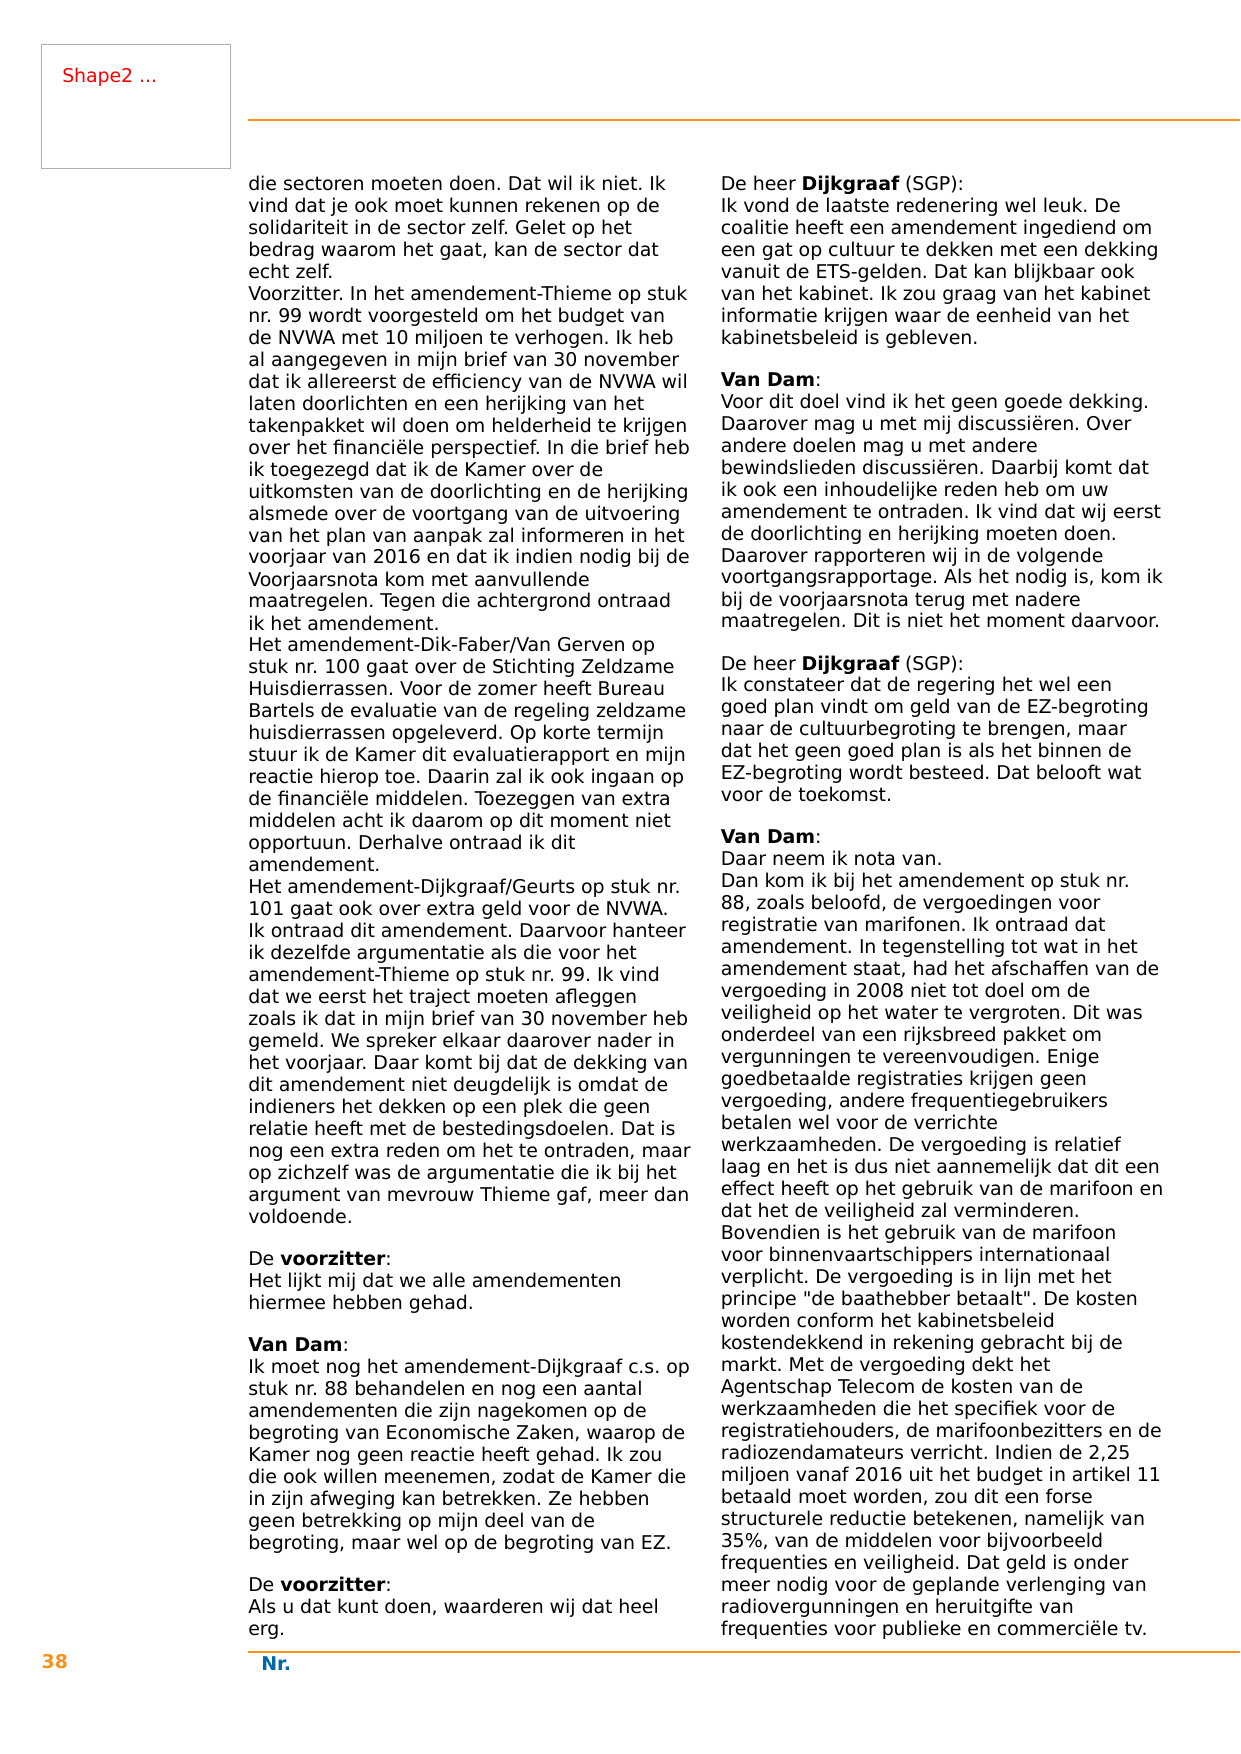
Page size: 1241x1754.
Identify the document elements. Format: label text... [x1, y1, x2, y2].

text die sectoren moeten doen. Dat wil ik niet. Ik vind dat je ook moet kunnen rekenen op de solidariteit in de sector zelf. Gelet op het bedrag waarom het gaat, kan de sector dat echt zelf. [248, 173, 691, 283]
text Daar neem ik nota van. [721, 848, 1163, 870]
text Van Dam: [721, 369, 1163, 391]
text Van Dam: [721, 826, 1163, 848]
text Ik constateer dat de regering het wel een goed plan vindt om geld van de EZ-begroting naar de cultuurbegroting te brengen, maar dat het geen goed plan is als het binnen de EZ-begroting wordt besteed. Dat belooft wat voor de toekomst. [721, 674, 1163, 806]
text Voorzitter. In het amendement-Thieme op stuk nr. 99 wordt voorgesteld om het budget van de NVWA met 10 miljoen te verhogen. Ik heb al aangegeven in mijn brief van 30 november dat ik allereerst de efficiency van de NVWA wil laten doorlichten en een herijking van het takenpakket wil doen om helderheid te krijgen over het financiële perspectief. In die brief heb ik toegezegd dat ik de Kamer over de uitkomsten van de doorlichting en de herijking alsmede over de voortgang van de uitvoering van het plan van aanpak zal informeren in het voorjaar van 2016 en dat ik indien nodig bij de Voorjaarsnota kom met aanvullende maatregelen. Tegen die achtergrond ontraad ik het amendement. [248, 283, 691, 634]
text Ik vond de laatste redenering wel leuk. De coalitie heeft een amendement ingediend om een gat op cultuur te dekken met een dekking vanuit de ETS-gelden. Dat kan blijkbaar ook van het kabinet. Ik zou graag van het kabinet informatie krijgen waar de eenheid van het kabinetsbeleid is gebleven. [721, 195, 1163, 349]
text Ik moet nog het amendement-Dijkgraaf c.s. op stuk nr. 88 behandelen en nog een aantal amendementen die zijn nagekomen op de begroting van Economische Zaken, waarop de Kamer nog geen reactie heeft gehad. Ik zou die ook willen meenemen, zodat de Kamer die in zijn afweging kan betrekken. Ze hebben geen betrekking op mijn deel van de begroting, maar wel op de begroting van EZ. [248, 1356, 691, 1553]
text De voorzitter: [248, 1573, 691, 1596]
text Als u dat kunt doen, waarderen wij dat heel erg. [248, 1596, 691, 1639]
text Het lijkt mij dat we alle amendementen hiermee hebben gehad. [248, 1270, 691, 1314]
text De heer Dijkgraaf (SGP): [721, 173, 1163, 195]
text Van Dam: [248, 1334, 691, 1356]
text Het amendement-Dijkgraaf/Geurts op stuk nr. 101 gaat ook over extra geld voor de NVWA. Ik ontraad dit amendement. Daarvoor hanteer ik dezelfde argumentatie als die voor het amendement-Thieme op stuk nr. 99. Ik vind dat we eerst het traject moeten afleggen zoals ik dat in mijn brief van 30 november heb gemeld. We spreker elkaar daarover nader in het voorjaar. Daar komt bij dat de dekking van dit amendement niet deugdelijk is omdat de indieners het dekken op een plek die geen relatie heeft met de bestedingsdoelen. Dat is nog een extra reden om het te ontraden, maar op zichzelf was de argumentatie die ik bij het argument van mevrouw Thieme gaf, meer dan voldoende. [248, 876, 691, 1228]
text Voor dit doel vind ik het geen goede dekking. Daarover mag u met mij discussiëren. Over andere doelen mag u met andere bewindslieden discussiëren. Daarbij komt dat ik ook een inhoudelijke reden heb om uw amendement te ontraden. Ik vind dat wij eerst de doorlichting en herijking moeten doen. Daarover rapporteren wij in de volgende voortgangsrapportage. Als het nodig is, kom ik bij de voorjaarsnota terug met nadere maatregelen. Dit is niet het moment daarvoor. [721, 391, 1163, 632]
text De heer Dijkgraaf (SGP): [721, 652, 1163, 674]
text Dan kom ik bij het amendement op stuk nr. 88, zoals beloofd, de vergoedingen voor registratie van marifonen. Ik ontraad dat amendement. In tegenstelling tot wat in het amendement staat, had het afschaffen van de vergoeding in 2008 niet tot doel om de veiligheid op het water te vergroten. Dit was onderdeel van een rijksbreed pakket om vergunningen te vereenvoudigen. Enige goedbetaalde registraties krijgen geen vergoeding, andere frequentiegebruikers betalen wel voor de verrichte werkzaamheden. De vergoeding is relatief laag en het is dus niet aannemelijk dat dit een effect heeft op het gebruik van de marifoon en dat het de veiligheid zal verminderen. Bovendien is het gebruik van de marifoon voor binnenvaartschippers internationaal verplicht. De vergoeding is in lijn met het principe "de baathebber betaalt". De kosten worden conform het kabinetsbeleid kostendekkend in rekening gebracht bij de markt. Met de vergoeding dekt het Agentschap Telecom de kosten van de werkzaamheden die het specifiek voor de registratiehouders, de marifoonbezitters en de radiozendamateurs verricht. Indien de 2,25 miljoen vanaf 2016 uit het budget in artikel 11 betaald moet worden, zou dit een forse structurele reductie betekenen, namelijk van 35%, van de middelen voor bijvoorbeeld frequenties en veiligheid. Dat geld is onder meer nodig voor de geplande verlenging van radiovergunningen en heruitgifte van frequenties voor publieke en commerciële tv. [721, 870, 1163, 1639]
text De voorzitter: [248, 1248, 691, 1270]
text Het amendement-Dik-Faber/Van Gerven op stuk nr. 100 gaat over de Stichting Zeldzame Huisdierrassen. Voor de zomer heeft Bureau Bartels de evaluatie van de regeling zeldzame huisdierrassen opgeleverd. Op korte termijn stuur ik de Kamer dit evaluatierapport en mijn reactie hierop toe. Daarin zal ik ook ingaan op de financiële middelen. Toezeggen van extra middelen acht ik daarom op dit moment niet opportuun. Derhalve ontraad ik dit amendement. [248, 634, 691, 876]
